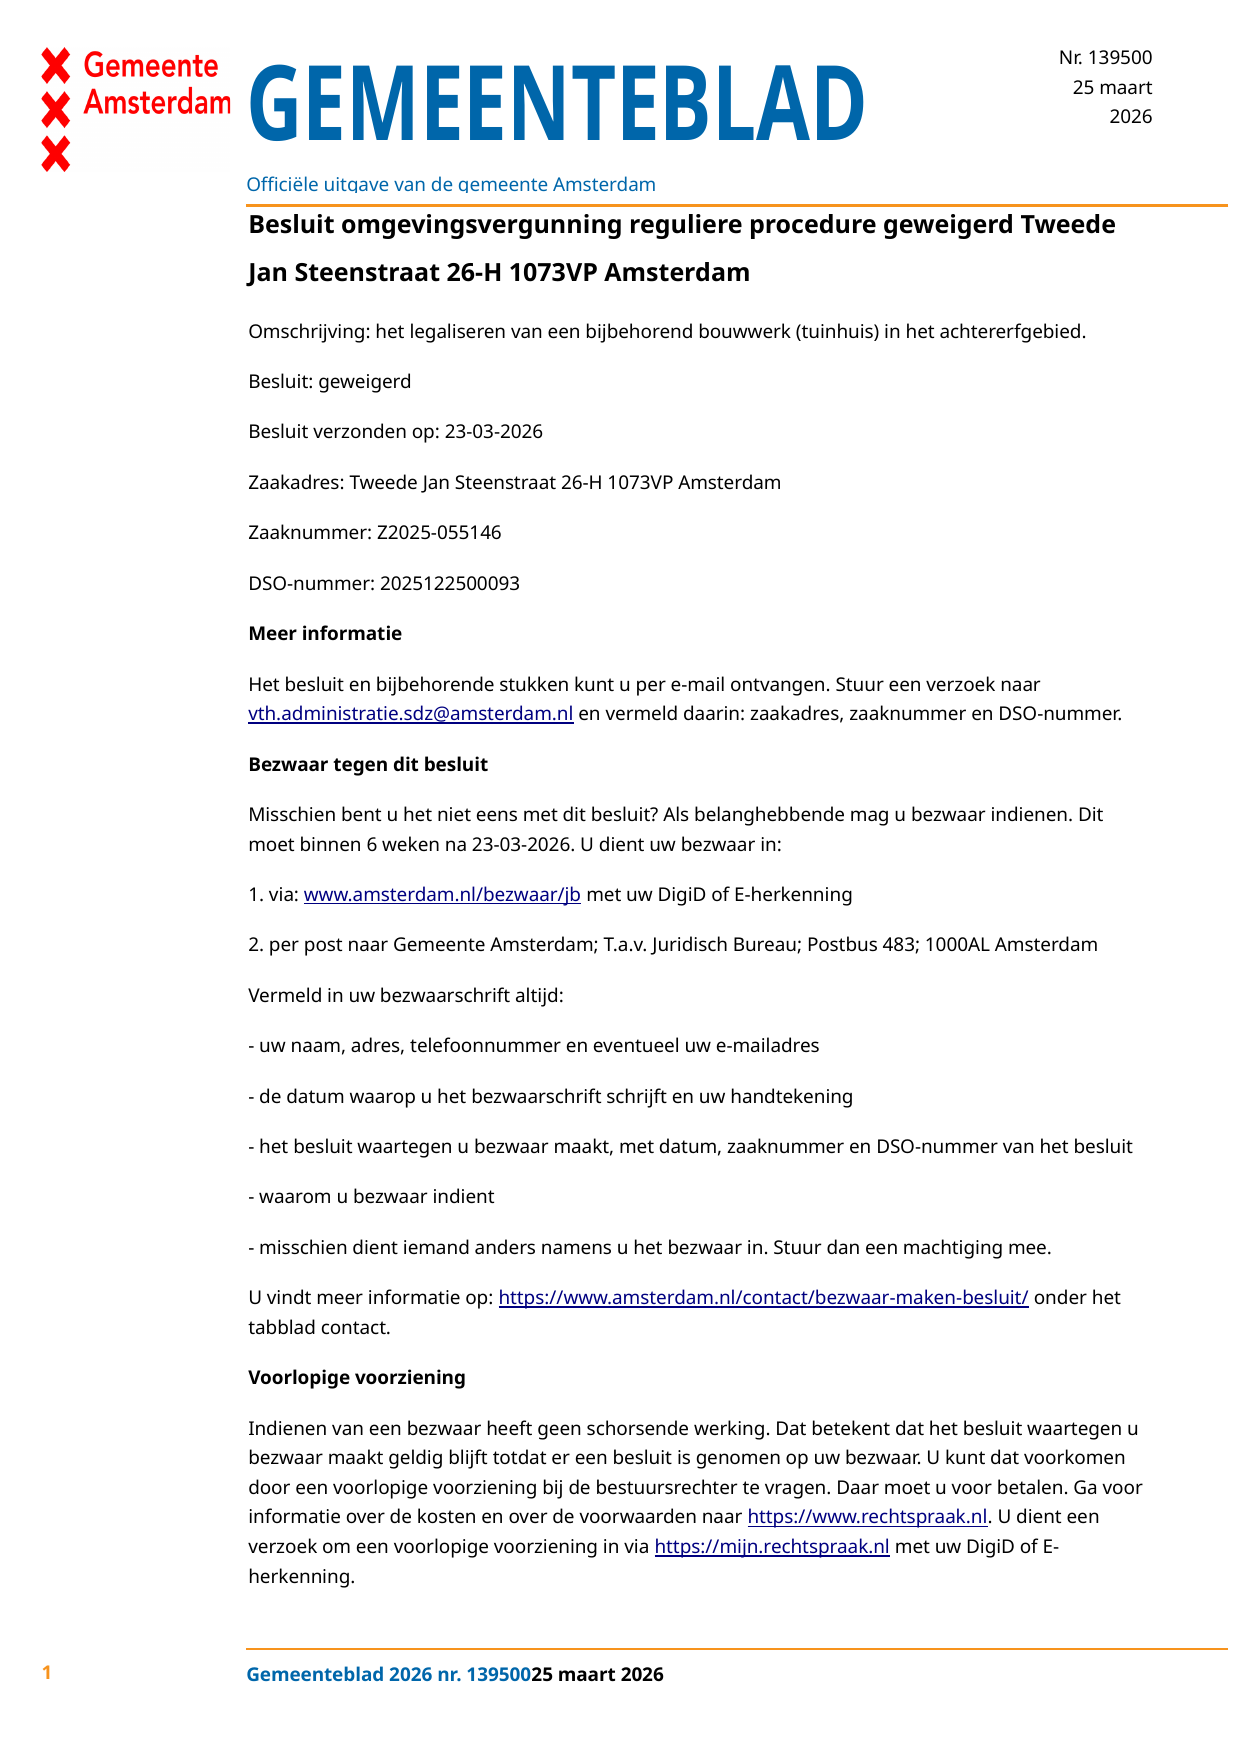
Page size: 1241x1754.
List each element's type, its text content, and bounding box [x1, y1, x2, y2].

picture [41, 47, 231, 172]
text Besluit verzonden op: 23-03-2026 [248, 419, 1152, 444]
text - de datum waarop u het bezwaarschrift schrijft en uw handtekening [248, 1083, 1152, 1109]
text Indienen van een bezwaar heeft geen schorsende werking. Dat betekent dat het besluit waartegen u bezwaar maakt geldig blijft totdat er een besluit is genomen op uw bezwaar. U kunt dat voorkomen door een voorlopige voorziening bij de bestuursrechter te vragen. Daar moet u voor betalen. Ga voor informatie over de kosten en over de voorwaarden naar https://www.rechtspraak.nl. U dient een verzoek om een voorlopige voorziening in via https://mijn.rechtspraak.nl met uw DigiD of E-herkenning. [248, 1415, 1152, 1589]
text 2. per post naar Gemeente Amsterdam; T.a.v. Juridisch Bureau; Postbus 483; 1000AL Amsterdam [248, 932, 1152, 957]
text Zaaknummer: Z2025-055146 [248, 519, 1152, 545]
text DSO-nummer: 2025122500093 [248, 570, 1152, 596]
text Misschien bent u het niet eens met dit besluit? Als belanghebbende mag u bezwaar indienen. Dit moet binnen 6 weken na 23-03-2026. U dient uw bezwaar in: [248, 801, 1152, 857]
text - waarom u bezwaar indient [248, 1184, 1152, 1209]
text Meer informatie [248, 620, 1152, 646]
text Besluit omgevingsvergunning reguliere procedure geweigerd Tweede Jan Steenstraat 26-H 1073VP Amsterdam [248, 207, 1152, 288]
text Besluit: geweigerd [248, 368, 1152, 394]
text 1. via: www.amsterdam.nl/bezwaar/jb met uw DigiD of E-herkenning [248, 881, 1152, 907]
text - het besluit waartegen u bezwaar maakt, met datum, zaaknummer en DSO-nummer van het besluit [248, 1133, 1152, 1159]
text Bezwaar tegen dit besluit [248, 751, 1152, 777]
text Het besluit en bijbehorende stukken kunt u per e-mail ontvangen. Stuur een verzoek naar vth.administratie.sdz@amsterdam.nl en vermeld daarin: zaakadres, zaaknummer en DSO-nummer. [248, 671, 1152, 726]
text Zaakadres: Tweede Jan Steenstraat 26-H 1073VP Amsterdam [248, 469, 1152, 495]
text U vindt meer informatie op: https://www.amsterdam.nl/contact/bezwaar-maken-besluit/ onder het tabblad contact. [248, 1284, 1152, 1340]
text - misschien dient iemand anders namens u het bezwaar in. Stuur dan een machtiging mee. [248, 1234, 1152, 1260]
text Voorlopige voorziening [248, 1364, 1152, 1390]
text Omschrijving: het legaliseren van een bijbehorend bouwwerk (tuinhuis) in het achtererfgebied. [248, 318, 1152, 344]
text Vermeld in uw bezwaarschrift altijd: [248, 982, 1152, 1008]
text - uw naam, adres, telefoonnummer en eventueel uw e-mailadres [248, 1032, 1152, 1058]
